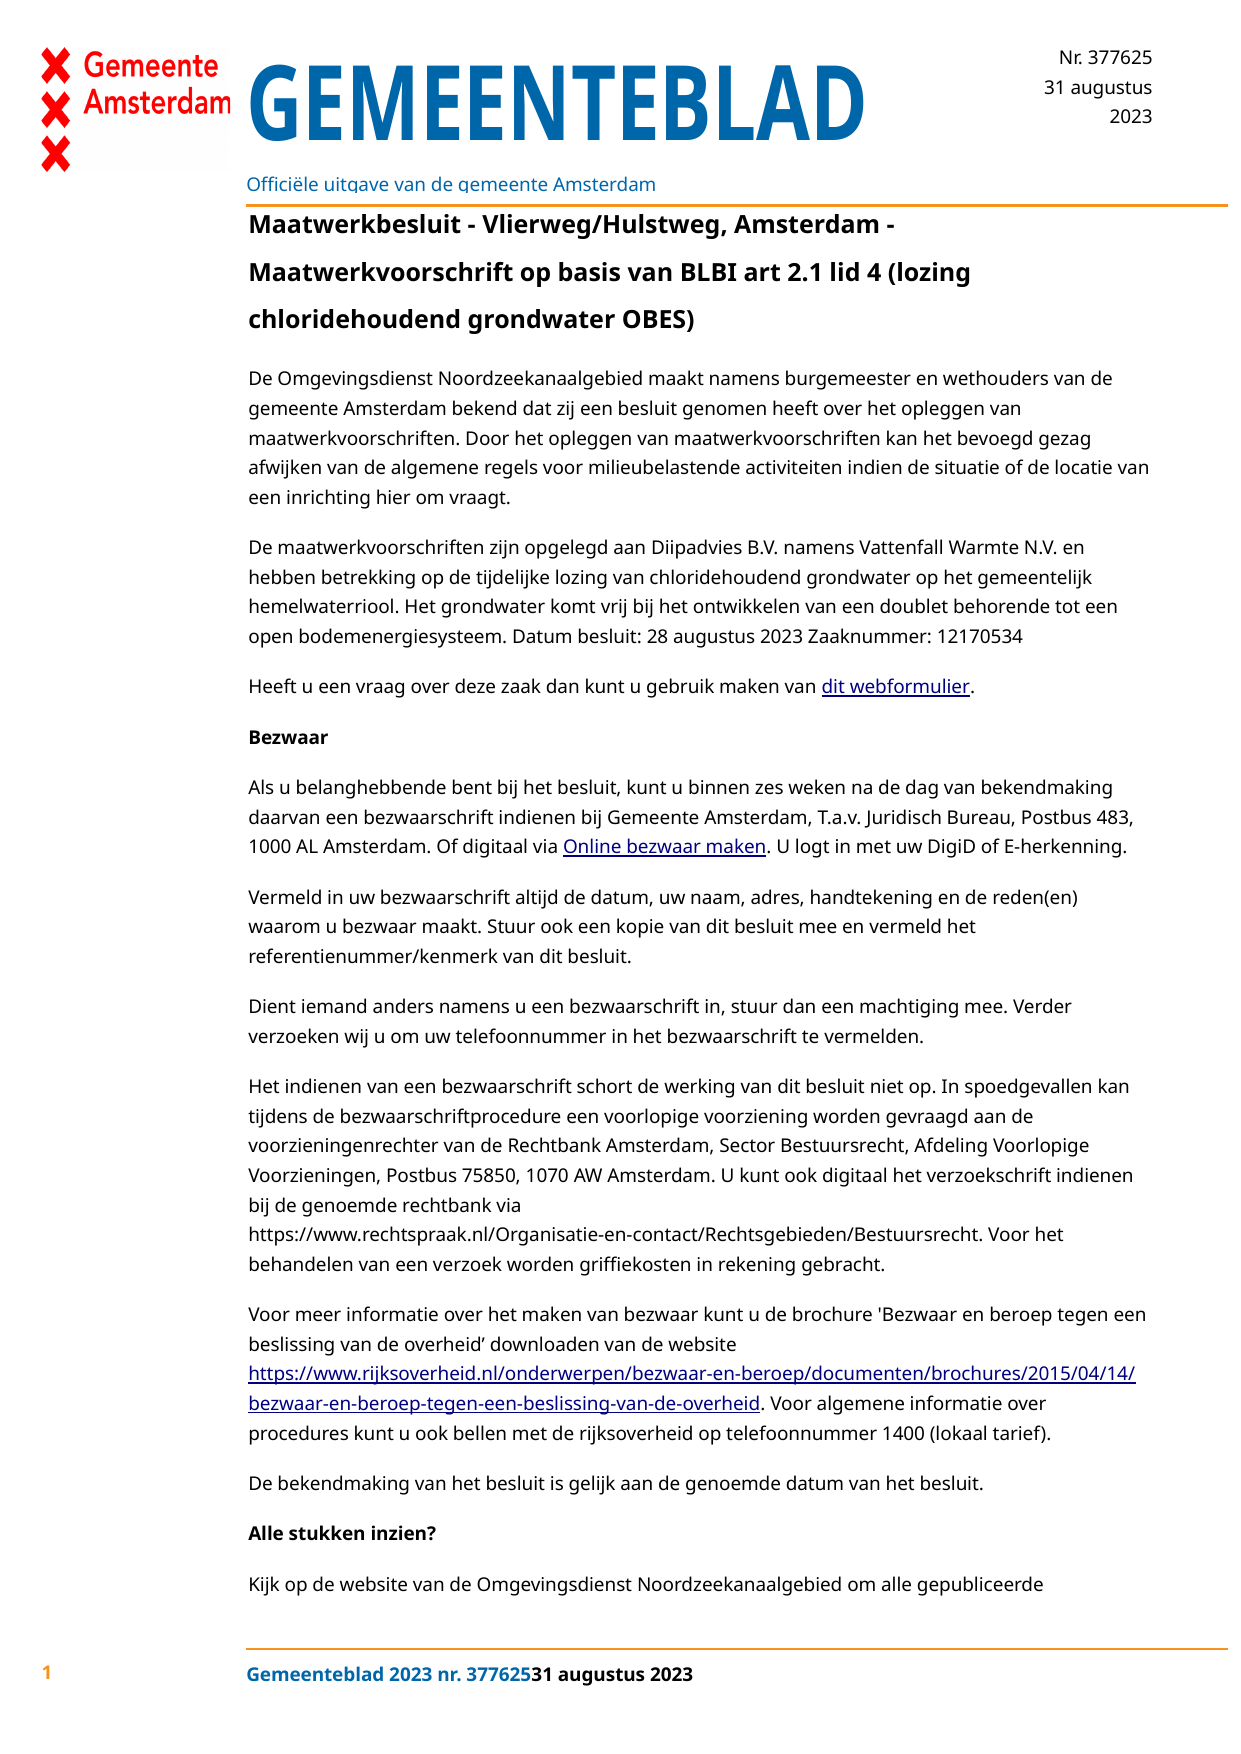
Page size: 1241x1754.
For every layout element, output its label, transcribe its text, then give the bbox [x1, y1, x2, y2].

text Als u belanghebbende bent bij het besluit, kunt u binnen zes weken na de dag van bekendmaking daarvan een bezwaarschrift indienen bij Gemeente Amsterdam, T.a.v. Juridisch Bureau, Postbus 483, 1000 AL Amsterdam. Of digitaal via Online bezwaar maken. U logt in met uw DigiD of E-herkenning. [248, 774, 1152, 859]
text Vermeld in uw bezwaarschrift altijd de datum, uw naam, adres, handtekening en de reden(en) waarom u bezwaar maakt. Stuur ook een kopie van dit besluit mee en vermeld het referentienummer/kenmerk van dit besluit. [248, 884, 1152, 969]
text Voor meer informatie over het maken van bezwaar kunt u de brochure 'Bezwaar en beroep tegen een beslissing van de overheid’ downloaden van de website https://www.rijksoverheid.nl/onderwerpen/bezwaar-en-beroep/documenten/brochures/2015/04/14/bezwaar-en-beroep-tegen-een-beslissing-van-de-overheid. Voor algemene informatie over procedures kunt u ook bellen met de rijksoverheid op telefoonnummer 1400 (lokaal tarief). [248, 1301, 1152, 1445]
text Alle stukken inzien? [248, 1521, 1152, 1546]
text Dient iemand anders namens u een bezwaarschrift in, stuur dan een machtiging mee. Verder verzoeken wij u om uw telefoonnummer in het bezwaarschrift te vermelden. [248, 993, 1152, 1049]
text De bekendmaking van het besluit is gelijk aan de genoemde datum van het besluit. [248, 1470, 1152, 1496]
text De Omgevingsdienst Noordzeekanaalgebied maakt namens burgemeester en wethouders van de gemeente Amsterdam bekend dat zij een besluit genomen heeft over het opleggen van maatwerkvoorschriften. Door het opleggen van maatwerkvoorschriften kan het bevoegd gezag afwijken van de algemene regels voor milieubelastende activiteiten indien de situatie of de locatie van een inrichting hier om vraagt. [248, 366, 1152, 509]
text Heeft u een vraag over deze zaak dan kunt u gebruik maken van dit webformulier. [248, 673, 1152, 699]
text Kijk op de website van de Omgevingsdienst Noordzeekanaalgebied om alle gepubliceerde [248, 1571, 1152, 1597]
text De maatwerkvoorschriften zijn opgelegd aan Diipadvies B.V. namens Vattenfall Warmte N.V. en hebben betrekking op de tijdelijke lozing van chloridehoudend grondwater op het gemeentelijk hemelwaterriool. Het grondwater komt vrij bij het ontwikkelen van een doublet behorende tot een open bodemenergiesysteem. Datum besluit: 28 augustus 2023 Zaaknummer: 12170534 [248, 534, 1152, 649]
text Maatwerkbesluit - Vlierweg/Hulstweg, Amsterdam - Maatwerkvoorschrift op basis van BLBI art 2.1 lid 4 (lozing chloridehoudend grondwater OBES) [248, 207, 1152, 336]
text Het indienen van een bezwaarschrift schort de werking van dit besluit niet op. In spoedgevallen kan tijdens de bezwaarschriftprocedure een voorlopige voorziening worden gevraagd aan de voorzieningenrechter van de Rechtbank Amsterdam, Sector Bestuursrecht, Afdeling Voorlopige Voorzieningen, Postbus 75850, 1070 AW Amsterdam. U kunt ook digitaal het verzoekschrift indienen bij de genoemde rechtbank via https://www.rechtspraak.nl/Organisatie-en-contact/Rechtsgebieden/Bestuursrecht. Voor het behandelen van een verzoek worden griffiekosten in rekening gebracht. [248, 1073, 1152, 1277]
text Bezwaar [248, 724, 1152, 749]
picture [41, 47, 231, 172]
